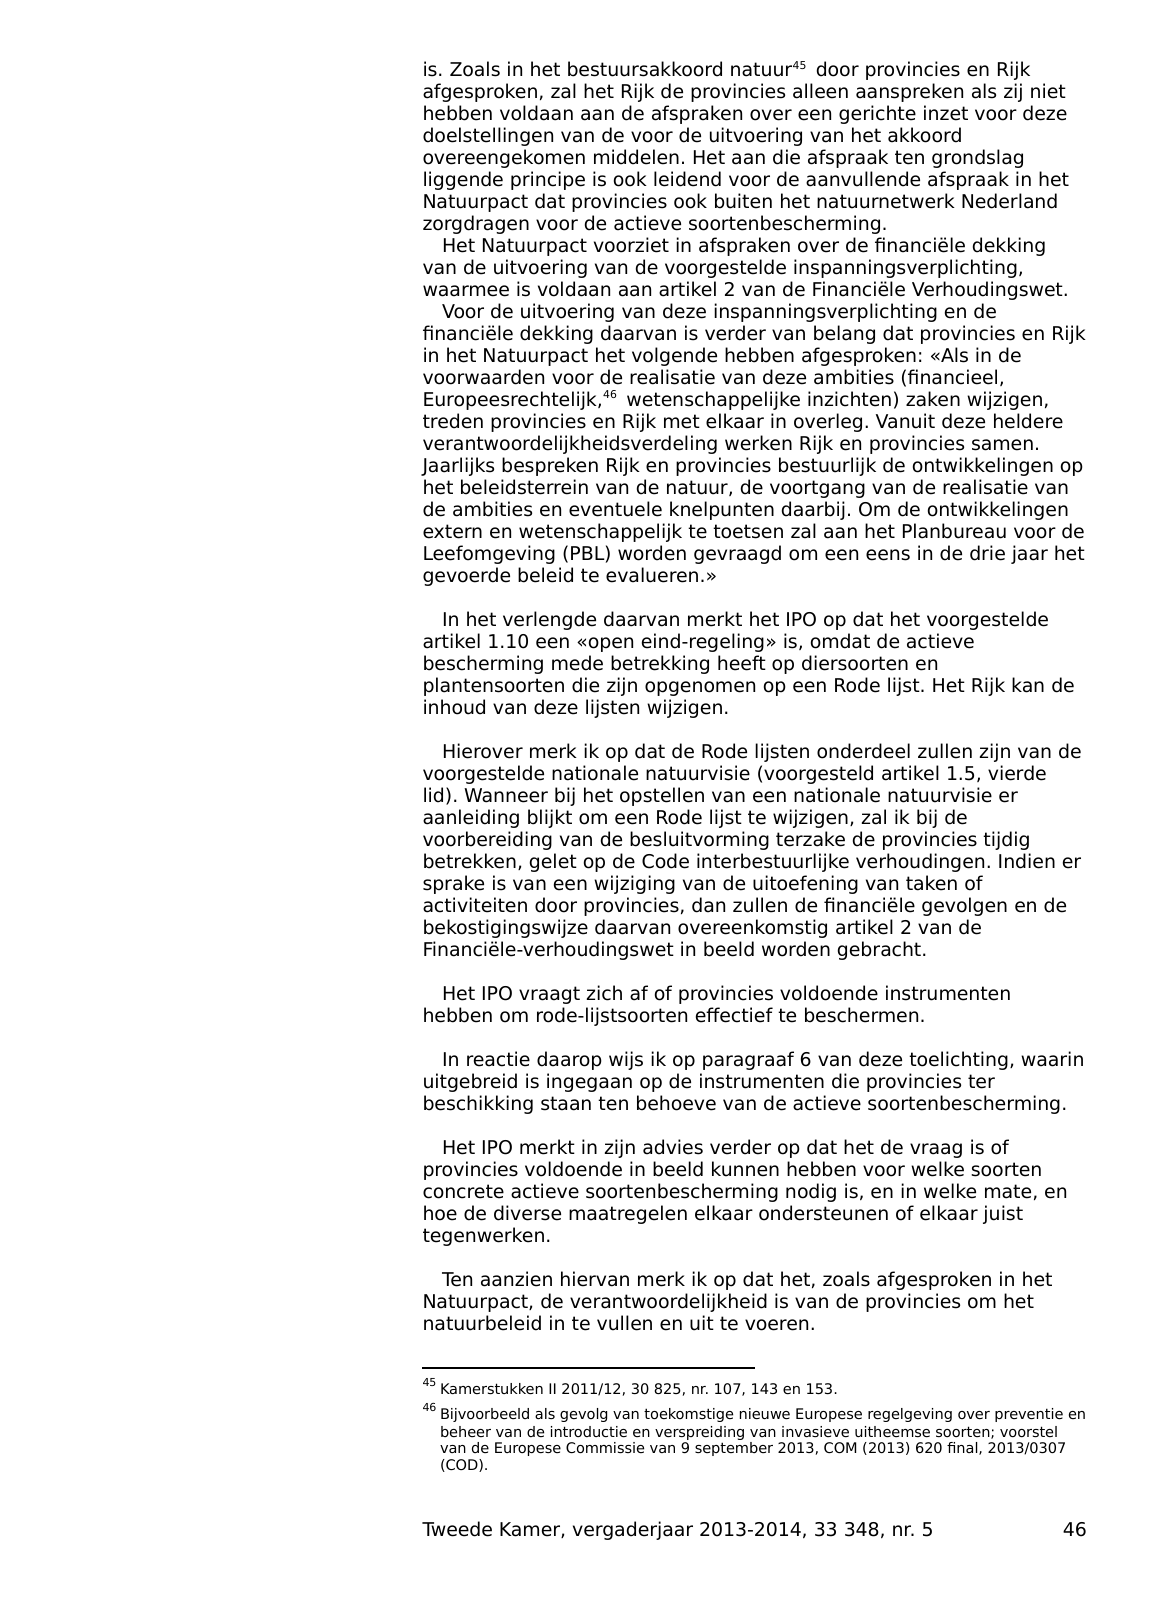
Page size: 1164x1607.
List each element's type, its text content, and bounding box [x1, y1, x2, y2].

text Kamerstukken II 2011/12, 30 825, nr. 107, 143 en 153. [422, 1377, 1087, 1399]
text Bijvoorbeeld als gevolg van toekomstige nieuwe Europese regelgeving over preventie en beheer van de introductie en verspreiding van invasieve uitheemse soorten; voorstel van de Europese Commissie van 9 september 2013, COM (2013) 620 final, 2013/0307 (COD). [422, 1402, 1087, 1474]
text Ten aanzien hiervan merk ik op dat het, zoals afgesproken in het Natuurpact, de verantwoordelijkheid is van de provincies om het natuurbeleid in te vullen en uit te voeren. [422, 1269, 1087, 1335]
text Het IPO vraagt zich af of provincies voldoende instrumenten hebben om rode-lijstsoorten effectief te beschermen. [422, 983, 1087, 1027]
text Hierover merk ik op dat de Rode lijsten onderdeel zullen zijn van de voorgestelde nationale natuurvisie (voorgesteld artikel 1.5, vierde lid). Wanneer bij het opstellen van een nationale natuurvisie er aanleiding blijkt om een Rode lijst te wijzigen, zal ik bij de voorbereiding van de besluitvorming terzake de provincies tijdig betrekken, gelet op de Code interbestuurlijke verhoudingen. Indien er sprake is van een wijziging van de uitoefening van taken of activiteiten door provincies, dan zullen de financiële gevolgen en de bekostigingswijze daarvan overeenkomstig artikel 2 van de Financiële-verhoudingswet in beeld worden gebracht. [422, 741, 1087, 961]
text is. Zoals in het bestuursakkoord natuur door provincies en Rijk afgesproken, zal het Rijk de provincies alleen aanspreken als zij niet hebben voldaan aan de afspraken over een gerichte inzet voor deze doelstellingen van de voor de uitvoering van het akkoord overeengekomen middelen. Het aan die afspraak ten grondslag liggende principe is ook leidend voor de aanvullende afspraak in het Natuurpact dat provincies ook buiten het natuurnetwerk Nederland zorgdragen voor de actieve soortenbescherming. [422, 59, 1087, 235]
text Het Natuurpact voorziet in afspraken over de financiële dekking van de uitvoering van de voorgestelde inspanningsverplichting, waarmee is voldaan aan artikel 2 van de Financiële Verhoudingswet. [422, 235, 1087, 301]
text Voor de uitvoering van deze inspanningsverplichting en de financiële dekking daarvan is verder van belang dat provincies en Rijk in het Natuurpact het volgende hebben afgesproken: «Als in de voorwaarden voor de realisatie van deze ambities (financieel, Europeesrechtelijk, wetenschappelijke inzichten) zaken wijzigen, treden provincies en Rijk met elkaar in overleg. Vanuit deze heldere verantwoordelijkheidsverdeling werken Rijk en provincies samen. Jaarlijks bespreken Rijk en provincies bestuurlijk de ontwikkelingen op het beleidsterrein van de natuur, de voortgang van de realisatie van de ambities en eventuele knelpunten daarbij. Om de ontwikkelingen extern en wetenschappelijk te toetsen zal aan het Planbureau voor de Leefomgeving (PBL) worden gevraagd om een eens in de drie jaar het gevoerde beleid te evalueren.» [422, 301, 1087, 587]
text In reactie daarop wijs ik op paragraaf 6 van deze toelichting, waarin uitgebreid is ingegaan op de instrumenten die provincies ter beschikking staan ten behoeve van de actieve soortenbescherming. [422, 1049, 1087, 1115]
text In het verlengde daarvan merkt het IPO op dat het voorgestelde artikel 1.10 een «open eind-regeling» is, omdat de actieve bescherming mede betrekking heeft op diersoorten en plantensoorten die zijn opgenomen op een Rode lijst. Het Rijk kan de inhoud van deze lijsten wijzigen. [422, 609, 1087, 719]
text Het IPO merkt in zijn advies verder op dat het de vraag is of provincies voldoende in beeld kunnen hebben voor welke soorten concrete actieve soortenbescherming nodig is, en in welke mate, en hoe de diverse maatregelen elkaar ondersteunen of elkaar juist tegenwerken. [422, 1137, 1087, 1247]
